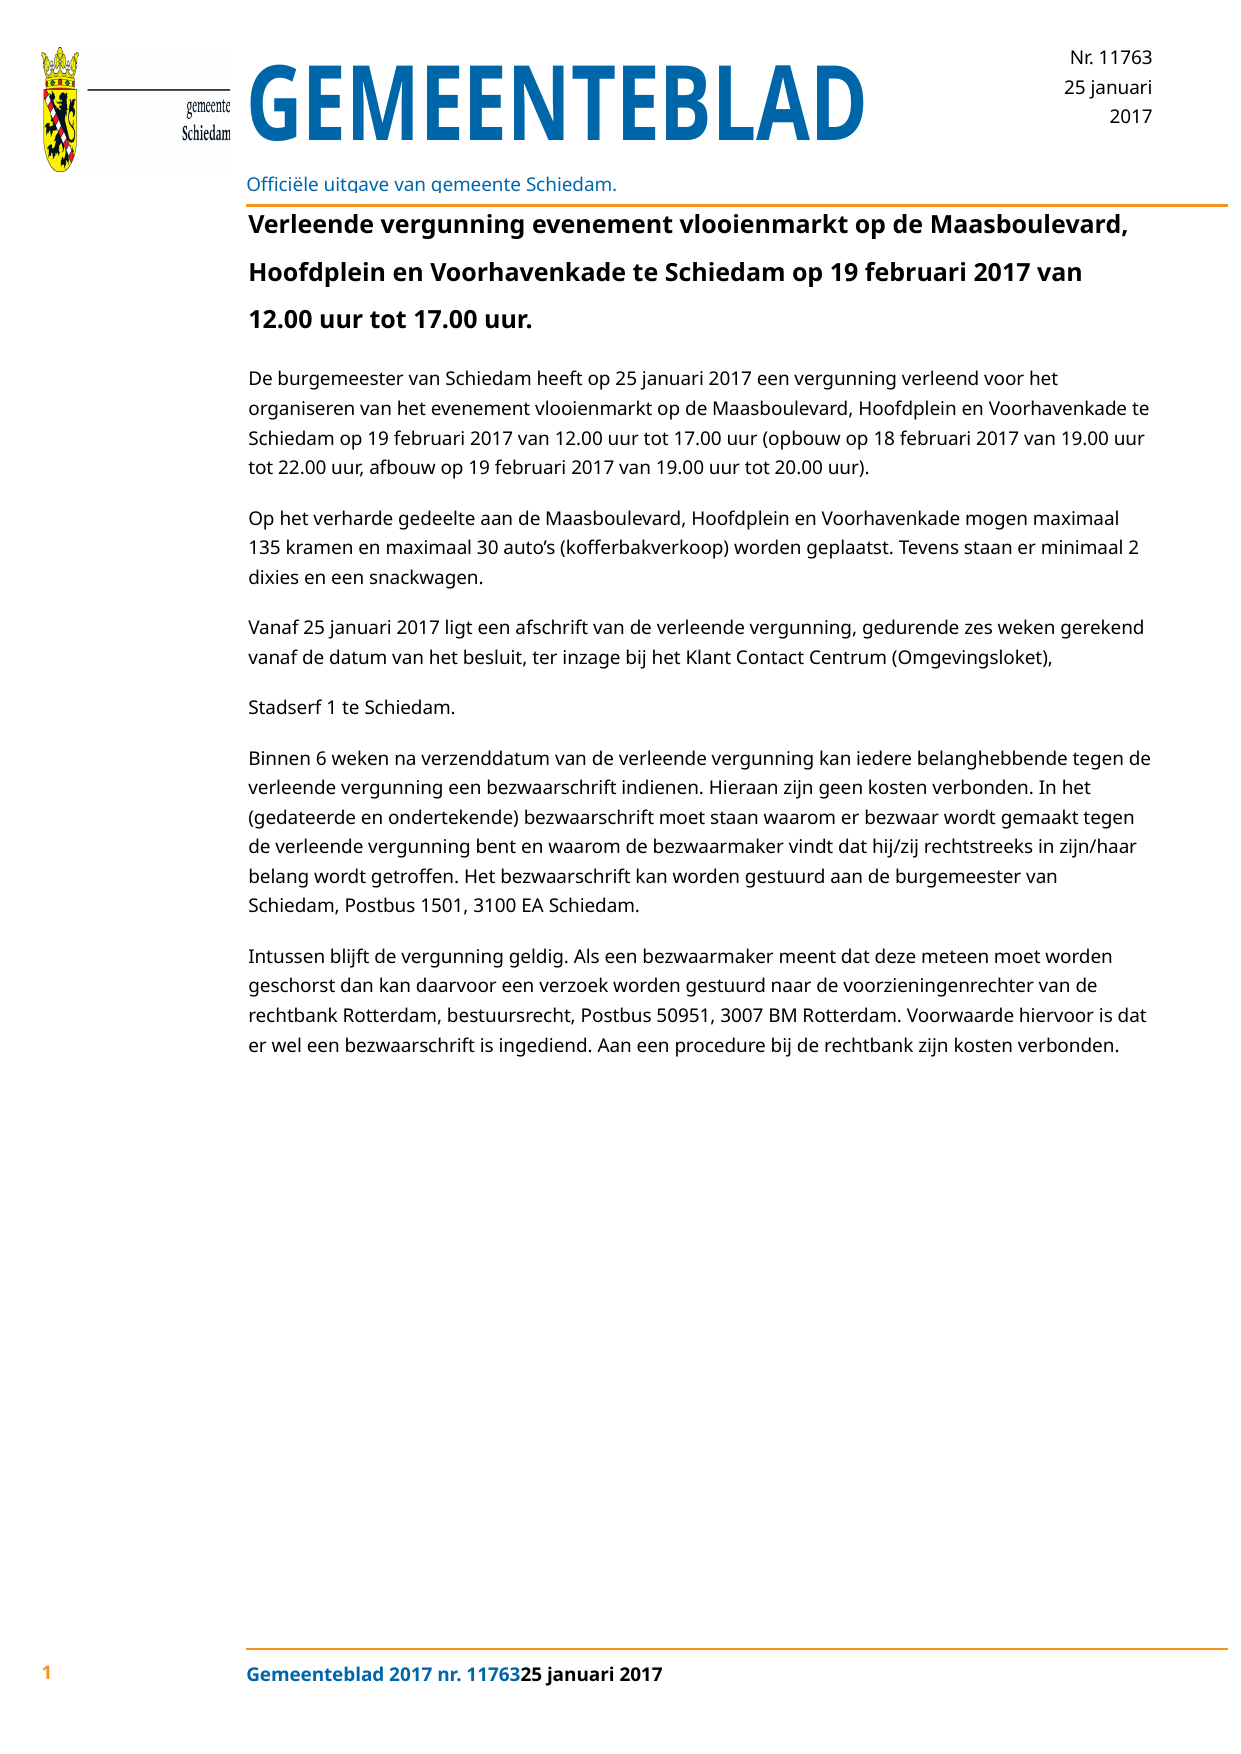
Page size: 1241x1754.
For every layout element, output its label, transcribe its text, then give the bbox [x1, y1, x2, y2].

text Op het verharde gedeelte aan de Maasboulevard, Hoofdplein en Voorhavenkade mogen maximaal 135 kramen en maximaal 30 auto’s (kofferbakverkoop) worden geplaatst. Tevens staan er minimaal 2 dixies en een snackwagen. [248, 505, 1152, 589]
text De burgemeester van Schiedam heeft op 25 januari 2017 een vergunning verleend voor het organiseren van het evenement vlooienmarkt op de Maasboulevard, Hoofdplein en Voorhavenkade te Schiedam op 19 februari 2017 van 12.00 uur tot 17.00 uur (opbouw op 18 februari 2017 van 19.00 uur tot 22.00 uur, afbouw op 19 februari 2017 van 19.00 uur tot 20.00 uur). [248, 366, 1152, 480]
text Stadserf 1 te Schiedam. [248, 694, 1152, 720]
text Verleende vergunning evenement vlooienmarkt op de Maasboulevard, Hoofdplein en Voorhavenkade te Schiedam op 19 februari 2017 van 12.00 uur tot 17.00 uur. [248, 207, 1152, 336]
text Binnen 6 weken na verzenddatum van de verleende vergunning kan iedere belanghebbende tegen de verleende vergunning een bezwaarschrift indienen. Hieraan zijn geen kosten verbonden. In het (gedateerde en ondertekende) bezwaarschrift moet staan waarom er bezwaar wordt gemaakt tegen de verleende vergunning bent en waarom de bezwaarmaker vindt dat hij/zij rechtstreeks in zijn/haar belang wordt getroffen. Het bezwaarschrift kan worden gestuurd aan de burgemeester van Schiedam, Postbus 1501, 3100 EA Schiedam. [248, 745, 1152, 918]
text Intussen blijft de vergunning geldig. Als een bezwaarmaker meent dat deze meteen moet worden geschorst dan kan daarvoor een verzoek worden gestuurd naar de voorzieningenrechter van de rechtbank Rotterdam, bestuursrecht, Postbus 50951, 3007 BM Rotterdam. Voorwaarde hiervoor is dat er wel een bezwaarschrift is ingediend. Aan een procedure bij de rechtbank zijn kosten verbonden. [248, 943, 1152, 1057]
text Vanaf 25 januari 2017 ligt een afschrift van de verleende vergunning, gedurende zes weken gerekend vanaf de datum van het besluit, ter inzage bij het Klant Contact Centrum (Omgevingsloket), [248, 614, 1152, 669]
picture [41, 47, 231, 172]
